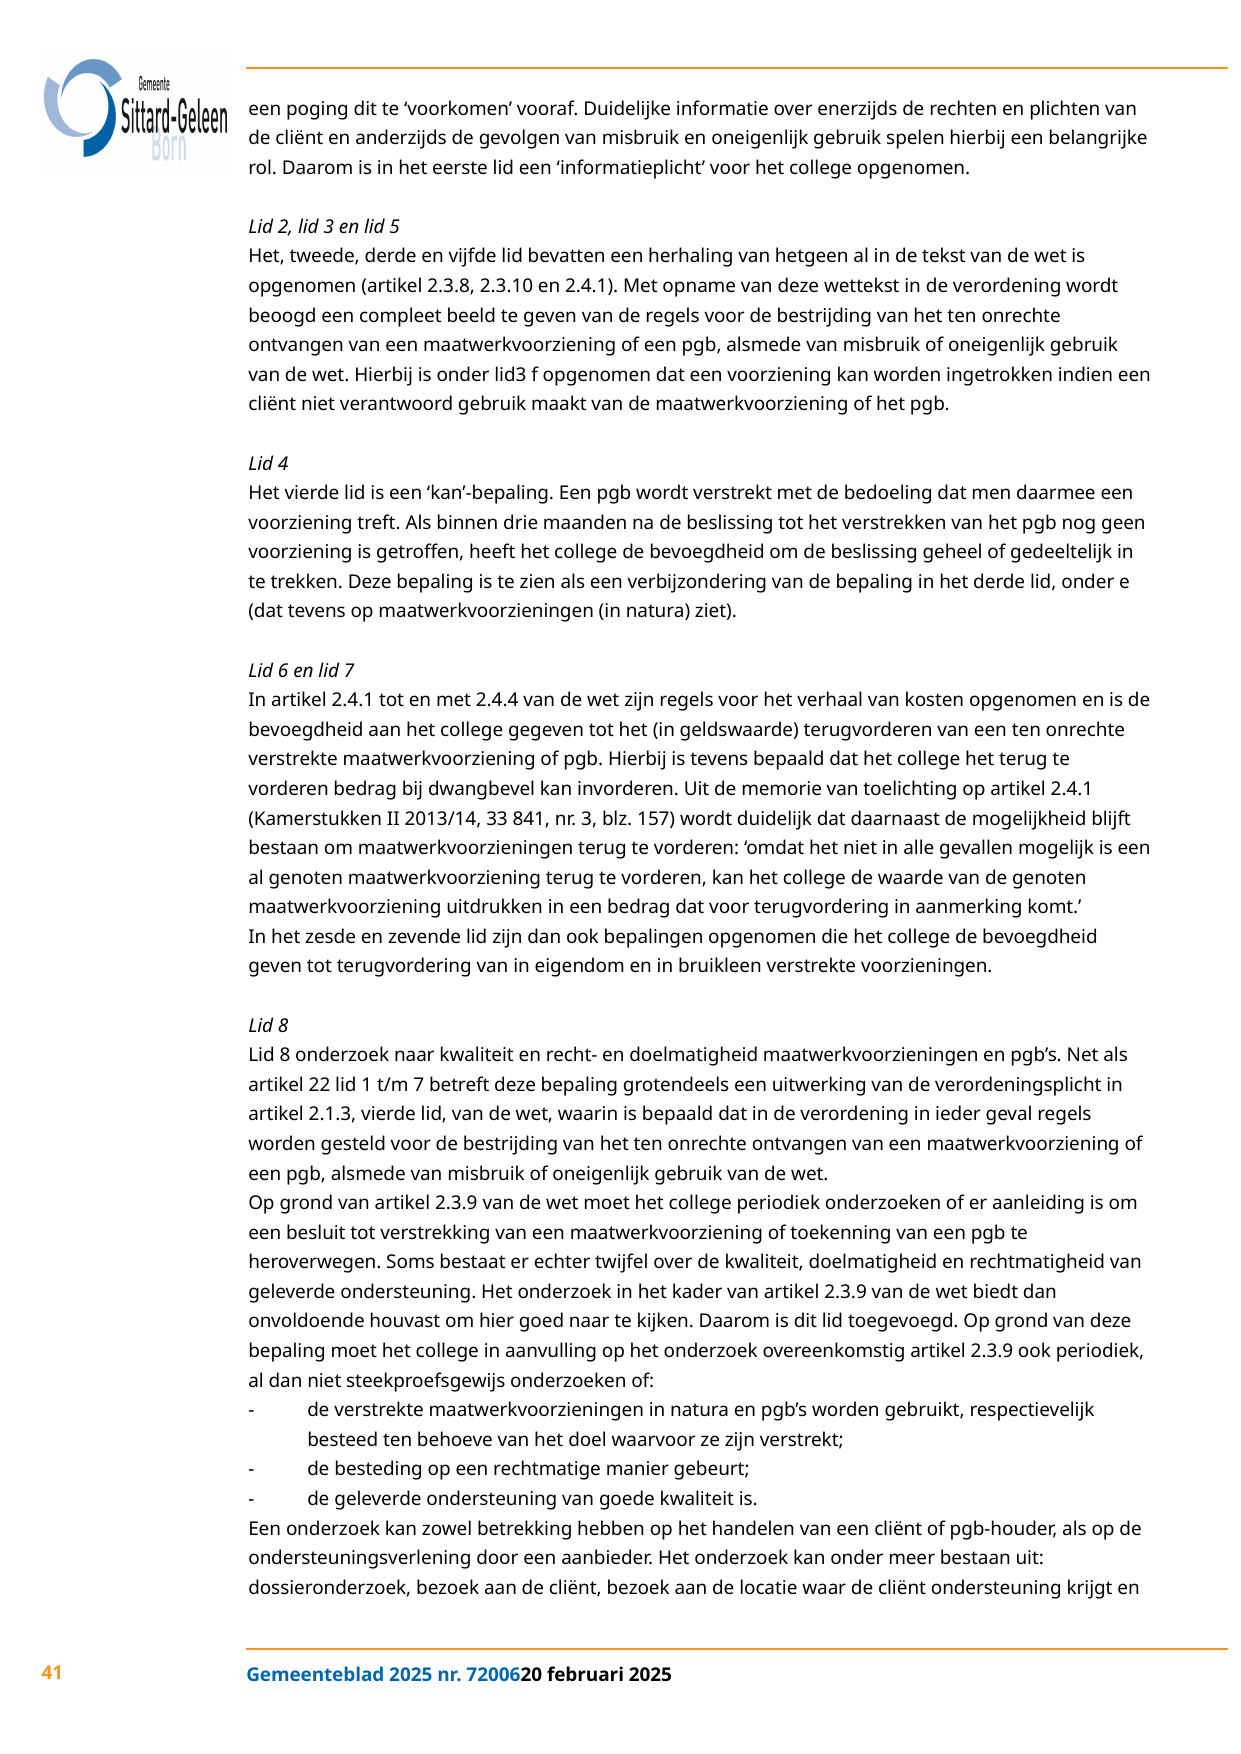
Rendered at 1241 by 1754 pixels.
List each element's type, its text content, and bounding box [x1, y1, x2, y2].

text Lid 4 [248, 450, 1152, 476]
list de besteding op een rechtmatige manier gebeurt; [248, 1456, 1152, 1481]
text In het zesde en zevende lid zijn dan ook bepalingen opgenomen die het college de bevoegdheid geven tot terugvordering van in eigendom en in bruikleen verstrekte voorzieningen. [248, 923, 1152, 978]
text Een onderzoek kan zowel betrekking hebben op het handelen van een cliënt of pgb-houder, als op de ondersteuningsverlening door een aanbieder. Het onderzoek kan onder meer bestaan uit: dossieronderzoek, bezoek aan de cliënt, bezoek aan de locatie waar de cliënt ondersteuning krijgt en [248, 1515, 1152, 1600]
picture [41, 47, 231, 172]
text Lid 8 onderzoek naar kwaliteit en recht- en doelmatigheid maatwerkvoorzieningen en pgb’s. Net als artikel 22 lid 1 t/m 7 betreft deze bepaling grotendeels een uitwerking van de verordeningsplicht in artikel 2.1.3, vierde lid, van de wet, waarin is bepaald dat in de verordening in ieder geval regels worden gesteld voor de bestrijding van het ten onrechte ontvangen van een maatwerkvoorziening of een pgb, alsmede van misbruik of oneigenlijk gebruik van de wet. [248, 1041, 1152, 1186]
text Op grond van artikel 2.3.9 van de wet moet het college periodiek onderzoeken of er aanleiding is om een besluit tot verstrekking van een maatwerkvoorziening of toekenning van een pgb te heroverwegen. Soms bestaat er echter twijfel over de kwaliteit, doelmatigheid en rechtmatigheid van geleverde ondersteuning. Het onderzoek in het kader van artikel 2.3.9 van de wet biedt dan onvoldoende houvast om hier goed naar te kijken. Daarom is dit lid toegevoegd. Op grond van deze bepaling moet het college in aanvulling op het onderzoek overeenkomstig artikel 2.3.9 ook periodiek, al dan niet steekproefsgewijs onderzoeken of: [248, 1189, 1152, 1393]
list de geleverde ondersteuning van goede kwaliteit is. [248, 1485, 1152, 1511]
text Het vierde lid is een ‘kan’-bepaling. Een pgb wordt verstrekt met de bedoeling dat men daarmee een voorziening treft. Als binnen drie maanden na de beslissing tot het verstrekken van het pgb nog geen voorziening is getroffen, heeft het college de bevoegdheid om de beslissing geheel of gedeeltelijk in te trekken. Deze bepaling is te zien als een verbijzondering van de bepaling in het derde lid, onder e (dat tevens op maatwerkvoorzieningen (in natura) ziet). [248, 479, 1152, 623]
text Lid 2, lid 3 en lid 5 [248, 213, 1152, 239]
text Lid 8 [248, 1012, 1152, 1038]
text een poging dit te ‘voorkomen’ vooraf. Duidelijke informatie over enerzijds de rechten en plichten van de cliënt en anderzijds de gevolgen van misbruik en oneigenlijk gebruik spelen hierbij een belangrijke rol. Daarom is in het eerste lid een ‘informatieplicht’ voor het college opgenomen. [248, 95, 1152, 180]
text Lid 6 en lid 7 [248, 657, 1152, 683]
text In artikel 2.4.1 tot en met 2.4.4 van de wet zijn regels voor het verhaal van kosten opgenomen en is de bevoegdheid aan het college gegeven tot het (in geldswaarde) terugvorderen van een ten onrechte verstrekte maatwerkvoorziening of pgb. Hierbij is tevens bepaald dat het college het terug te vorderen bedrag bij dwangbevel kan invorderen. Uit de memorie van toelichting op artikel 2.4.1 (Kamerstukken II 2013/14, 33 841, nr. 3, blz. 157) wordt duidelijk dat daarnaast de mogelijkheid blijft bestaan om maatwerkvoorzieningen terug te vorderen: ‘omdat het niet in alle gevallen mogelijk is een al genoten maatwerkvoorziening terug te vorderen, kan het college de waarde van de genoten maatwerkvoorziening uitdrukken in een bedrag dat voor terugvordering in aanmerking komt.’ [248, 686, 1152, 919]
text Het, tweede, derde en vijfde lid bevatten een herhaling van hetgeen al in de tekst van de wet is opgenomen (artikel 2.3.8, 2.3.10 en 2.4.1). Met opname van deze wettekst in de verordening wordt beoogd een compleet beeld te geven van de regels voor de bestrijding van het ten onrechte ontvangen van een maatwerkvoorziening of een pgb, alsmede van misbruik of oneigenlijk gebruik van de wet. Hierbij is onder lid3 f opgenomen dat een voorziening kan worden ingetrokken indien een cliënt niet verantwoord gebruik maakt van de maatwerkvoorziening of het pgb. [248, 243, 1152, 416]
list de verstrekte maatwerkvoorzieningen in natura en pgb’s worden gebruikt, respectievelijk besteed ten behoeve van het doel waarvoor ze zijn verstrekt; [248, 1396, 1152, 1452]
